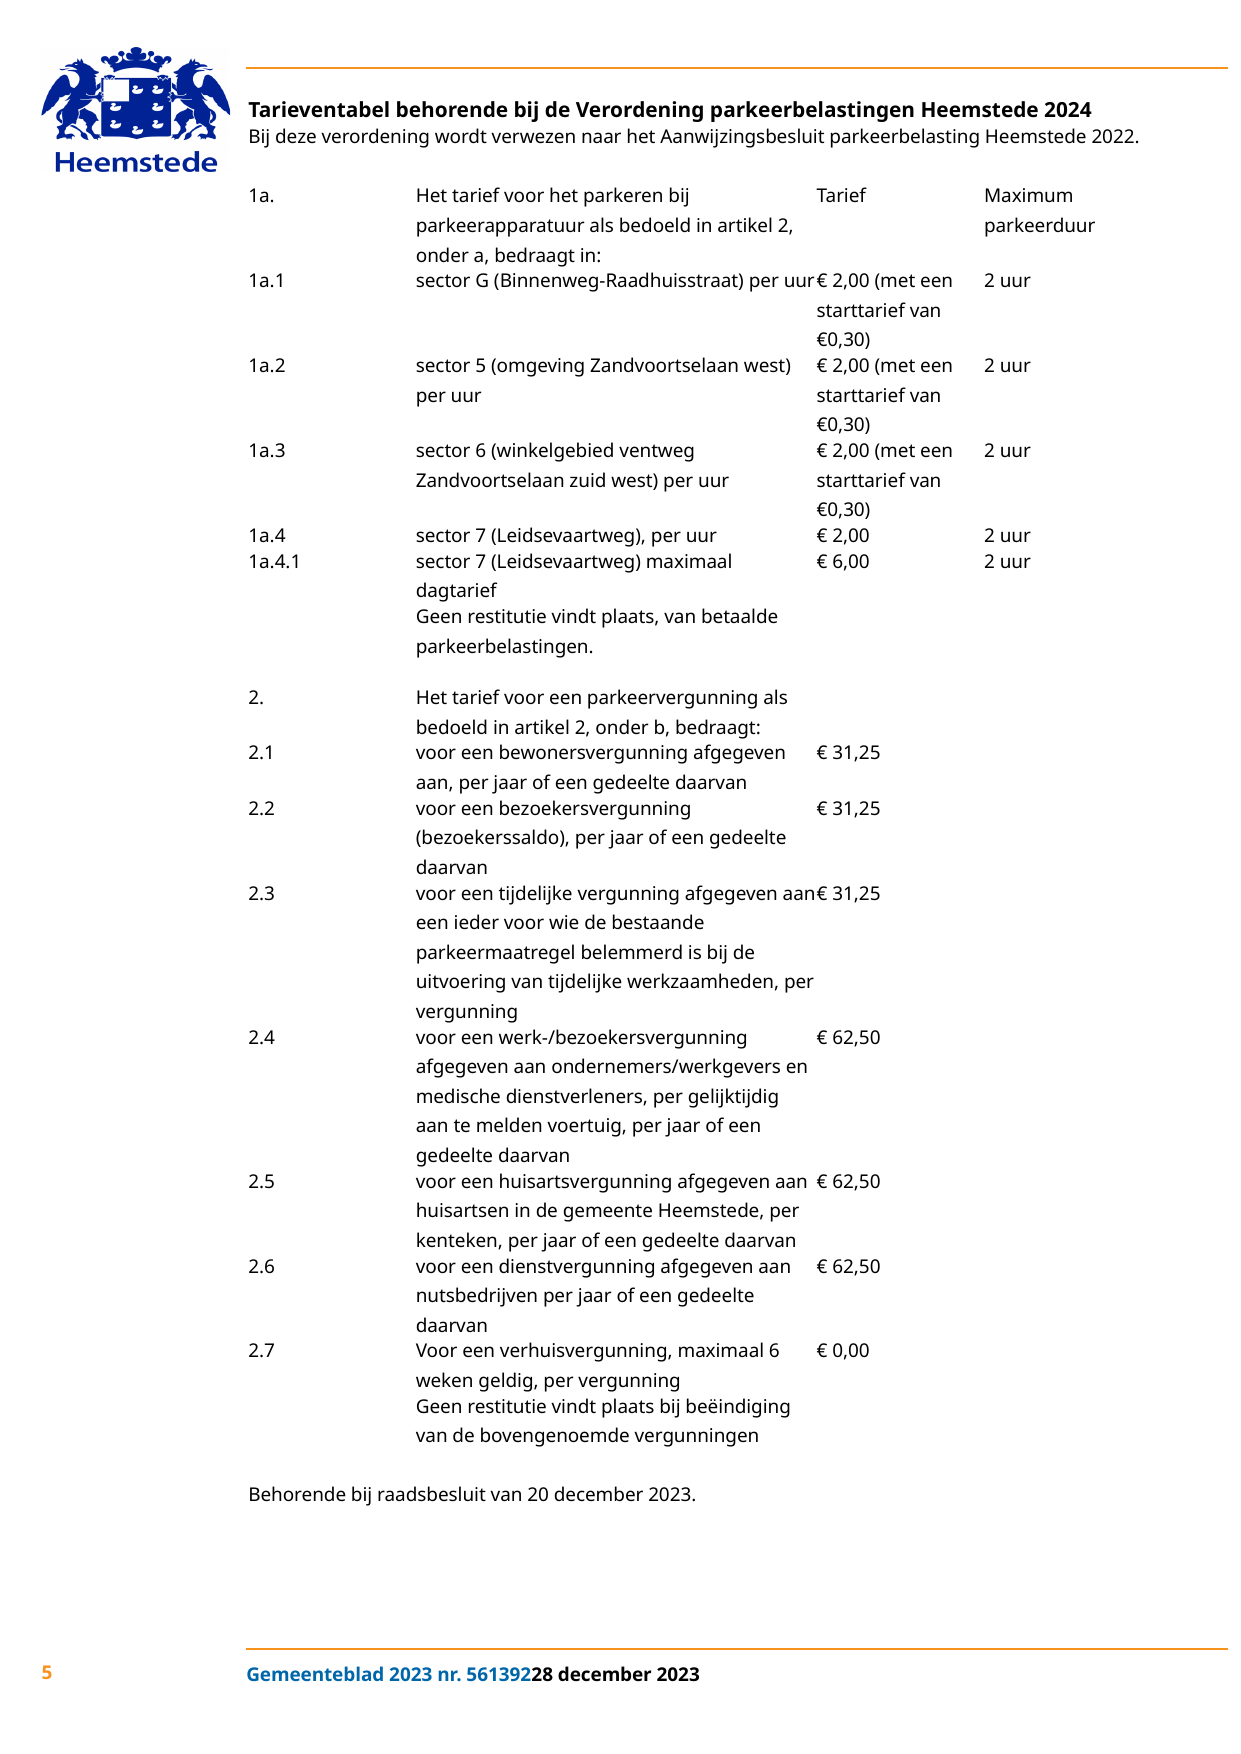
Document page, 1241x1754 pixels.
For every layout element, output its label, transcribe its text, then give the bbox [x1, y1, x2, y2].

table_cell [816, 603, 984, 658]
table_cell voor een bewonersvergunning afgegeven aan, per jaar of een gedeelte daarvan [416, 740, 816, 795]
table_cell € 31,25 [816, 795, 984, 880]
picture [41, 47, 231, 172]
table_cell [416, 659, 816, 684]
table_cell 1a.4 [248, 522, 416, 548]
table_cell [248, 603, 416, 658]
table_cell € 31,25 [816, 740, 984, 795]
table_cell voor een dienstvergunning afgegeven aan nutsbedrijven per jaar of een gedeelte daarvan [416, 1253, 816, 1338]
table_cell Voor een verhuisvergunning, maximaal 6 weken geldig, per vergunning [416, 1338, 816, 1393]
table_header Tarief [816, 183, 984, 267]
table_cell 2. [248, 684, 416, 739]
table_cell 2.5 [248, 1168, 416, 1253]
table_header Het tarief voor het parkeren bij parkeerapparatuur als bedoeld in artikel 2, onder a, bedraagt in: [416, 183, 816, 267]
table_cell sector 6 (winkelgebied ventweg Zandvoortselaan zuid west) per uur [416, 437, 816, 522]
table_cell [984, 880, 1152, 1024]
table_cell € 2,00 (met een starttarief van €0,30) [816, 437, 984, 522]
table_cell [816, 1393, 984, 1448]
table_cell € 62,50 [816, 1253, 984, 1338]
table_cell € 2,00 [816, 522, 984, 548]
table_cell [248, 1393, 416, 1448]
table_cell € 6,00 [816, 548, 984, 603]
table_cell 2.6 [248, 1253, 416, 1338]
table_cell voor een bezoekersvergunning (bezoekerssaldo), per jaar of een gedeelte daarvan [416, 795, 816, 880]
table_cell voor een werk-/bezoekersvergunning afgegeven aan ondernemers/werkgevers en medische dienstverleners, per gelijktijdig aan te melden voertuig, per jaar of een gedeelte daarvan [416, 1024, 816, 1168]
table_cell Geen restitutie vindt plaats, van betaalde parkeerbelastingen. [416, 603, 816, 658]
table_cell € 0,00 [816, 1338, 984, 1393]
text Bij deze verordening wordt verwezen naar het Aanwijzingsbesluit parkeerbelasting Heemstede 2022. [248, 123, 1152, 149]
table_cell € 2,00 (met een starttarief van €0,30) [816, 268, 984, 352]
table_cell € 2,00 (met een starttarief van €0,30) [816, 353, 984, 437]
table_cell 1a.2 [248, 353, 416, 437]
table_cell 2.3 [248, 880, 416, 1024]
table_cell [248, 659, 416, 684]
table_cell [984, 1393, 1152, 1448]
table_cell sector 7 (Leidsevaartweg), per uur [416, 522, 816, 548]
table_cell 2.2 [248, 795, 416, 880]
table_cell [816, 684, 984, 739]
table_cell 2.1 [248, 740, 416, 795]
table_cell 2 uur [984, 268, 1152, 352]
table_cell 2.4 [248, 1024, 416, 1168]
text Behorende bij raadsbesluit van 20 december 2023. [248, 1481, 1152, 1507]
table_header 1a. [248, 183, 416, 267]
table_header Maximum parkeerduur [984, 183, 1152, 267]
table_cell [984, 603, 1152, 658]
table_cell [816, 659, 984, 684]
table_cell Het tarief voor een parkeervergunning als bedoeld in artikel 2, onder b, bedraagt: [416, 684, 816, 739]
table_cell sector 7 (Leidsevaartweg) maximaal dagtarief [416, 548, 816, 603]
table_cell [984, 1024, 1152, 1168]
text Tarieventabel behorende bij de Verordening parkeerbelastingen Heemstede 2024 [248, 95, 1152, 123]
table_cell 2 uur [984, 437, 1152, 522]
table_cell Geen restitutie vindt plaats bij beëindiging van de bovengenoemde vergunningen [416, 1393, 816, 1448]
table_cell 2 uur [984, 548, 1152, 603]
table_cell [984, 659, 1152, 684]
table_cell sector G (Binnenweg-Raadhuisstraat) per uur [416, 268, 816, 352]
table_cell [984, 740, 1152, 795]
table_cell [984, 1168, 1152, 1253]
table_cell 2.7 [248, 1338, 416, 1393]
table_cell 1a.1 [248, 268, 416, 352]
table_cell € 62,50 [816, 1168, 984, 1253]
table_cell [984, 1338, 1152, 1393]
table_cell voor een huisartsvergunning afgegeven aan huisartsen in de gemeente Heemstede, per kenteken, per jaar of een gedeelte daarvan [416, 1168, 816, 1253]
table_cell [984, 795, 1152, 880]
table_cell € 31,25 [816, 880, 984, 1024]
table_cell sector 5 (omgeving Zandvoortselaan west) per uur [416, 353, 816, 437]
table_cell [984, 684, 1152, 739]
table_cell 1a.4.1 [248, 548, 416, 603]
table_cell 2 uur [984, 353, 1152, 437]
table_cell 1a.3 [248, 437, 416, 522]
table_cell [984, 1253, 1152, 1338]
table_cell voor een tijdelijke vergunning afgegeven aan een ieder voor wie de bestaande parkeermaatregel belemmerd is bij de uitvoering van tijdelijke werkzaamheden, per vergunning [416, 880, 816, 1024]
table_cell € 62,50 [816, 1024, 984, 1168]
table_cell 2 uur [984, 522, 1152, 548]
